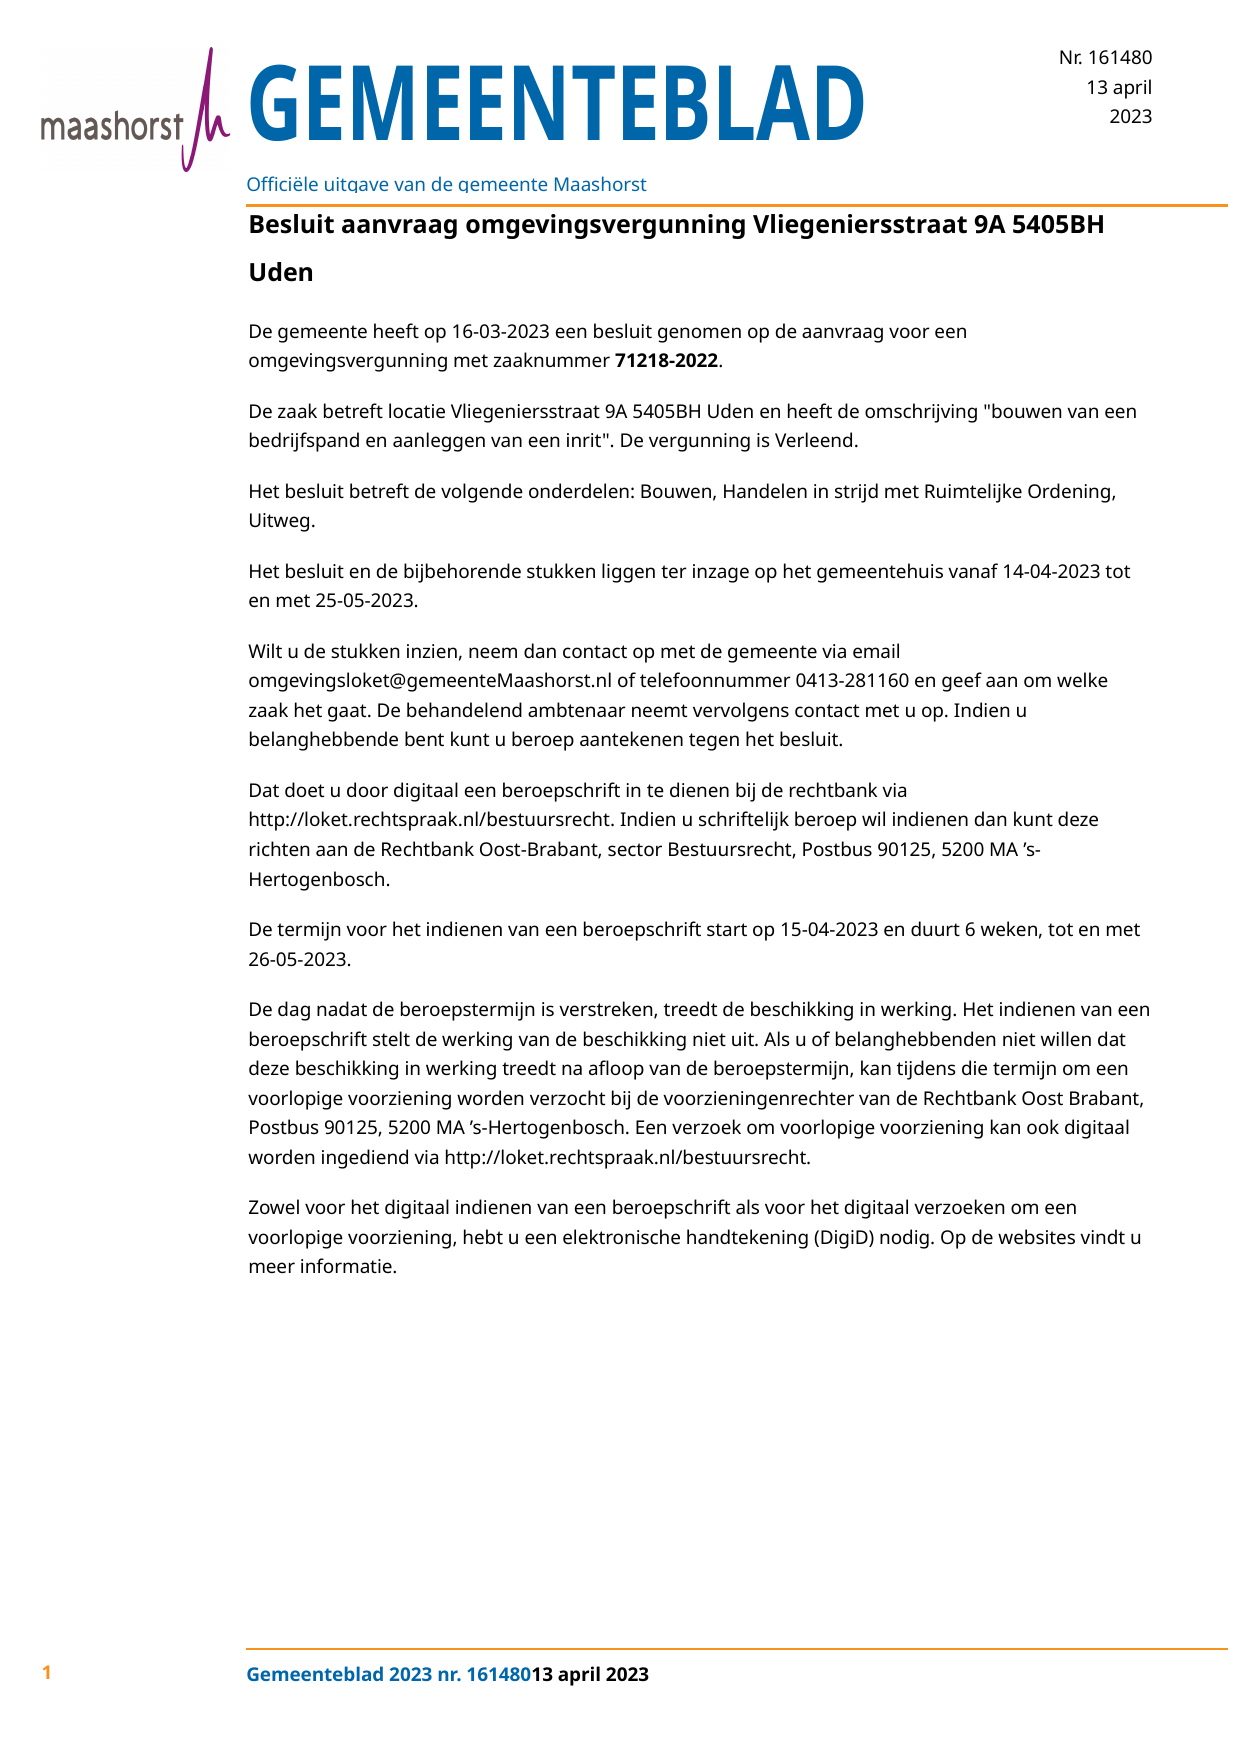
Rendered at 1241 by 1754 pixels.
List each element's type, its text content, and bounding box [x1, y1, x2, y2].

text Besluit aanvraag omgevingsvergunning Vliegeniersstraat 9A 5405BH Uden [248, 207, 1152, 288]
text De gemeente heeft op 16-03-2023 een besluit genomen op de aanvraag voor een omgevingsvergunning met zaaknummer 71218-2022. [248, 318, 1152, 373]
text Zowel voor het digitaal indienen van een beroepschrift als voor het digitaal verzoeken om een voorlopige voorziening, hebt u een elektronische handtekening (DigiD) nodig. Op de websites vindt u meer informatie. [248, 1194, 1152, 1279]
picture [41, 47, 231, 172]
text De termijn voor het indienen van een beroepschrift start op 15-04-2023 en duurt 6 weken, tot en met 26-05-2023. [248, 916, 1152, 972]
text Dat doet u door digitaal een beroepschrift in te dienen bij de rechtbank via http://loket.rechtspraak.nl/bestuursrecht. Indien u schriftelijk beroep wil indienen dan kunt deze richten aan de Rechtbank Oost-Brabant, sector Bestuursrecht, Postbus 90125, 5200 MA ’s-Hertogenbosch. [248, 777, 1152, 892]
text De dag nadat de beroepstermijn is verstreken, treedt de beschikking in werking. Het indienen van een beroepschrift stelt de werking van de beschikking niet uit. Als u of belanghebbenden niet willen dat deze beschikking in werking treedt na afloop van de beroepstermijn, kan tijdens die termijn om een voorlopige voorziening worden verzocht bij de voorzieningenrechter van de Rechtbank Oost Brabant, Postbus 90125, 5200 MA ’s-Hertogenbosch. Een verzoek om voorlopige voorziening kan ook digitaal worden ingediend via http://loket.rechtspraak.nl/bestuursrecht. [248, 996, 1152, 1170]
text De zaak betreft locatie Vliegeniersstraat 9A 5405BH Uden en heeft de omschrijving "bouwen van een bedrijfspand en aanleggen van een inrit". De vergunning is Verleend. [248, 398, 1152, 453]
text Wilt u de stukken inzien, neem dan contact op met de gemeente via email omgevingsloket@gemeenteMaashorst.nl of telefoonnummer 0413-281160 en geef aan om welke zaak het gaat. De behandelend ambtenaar neemt vervolgens contact met u op. Indien u belanghebbende bent kunt u beroep aantekenen tegen het besluit. [248, 638, 1152, 752]
text Het besluit betreft de volgende onderdelen: Bouwen, Handelen in strijd met Ruimtelijke Ordening, Uitweg. [248, 478, 1152, 533]
text Het besluit en de bijbehorende stukken liggen ter inzage op het gemeentehuis vanaf 14-04-2023 tot en met 25-05-2023. [248, 558, 1152, 613]
